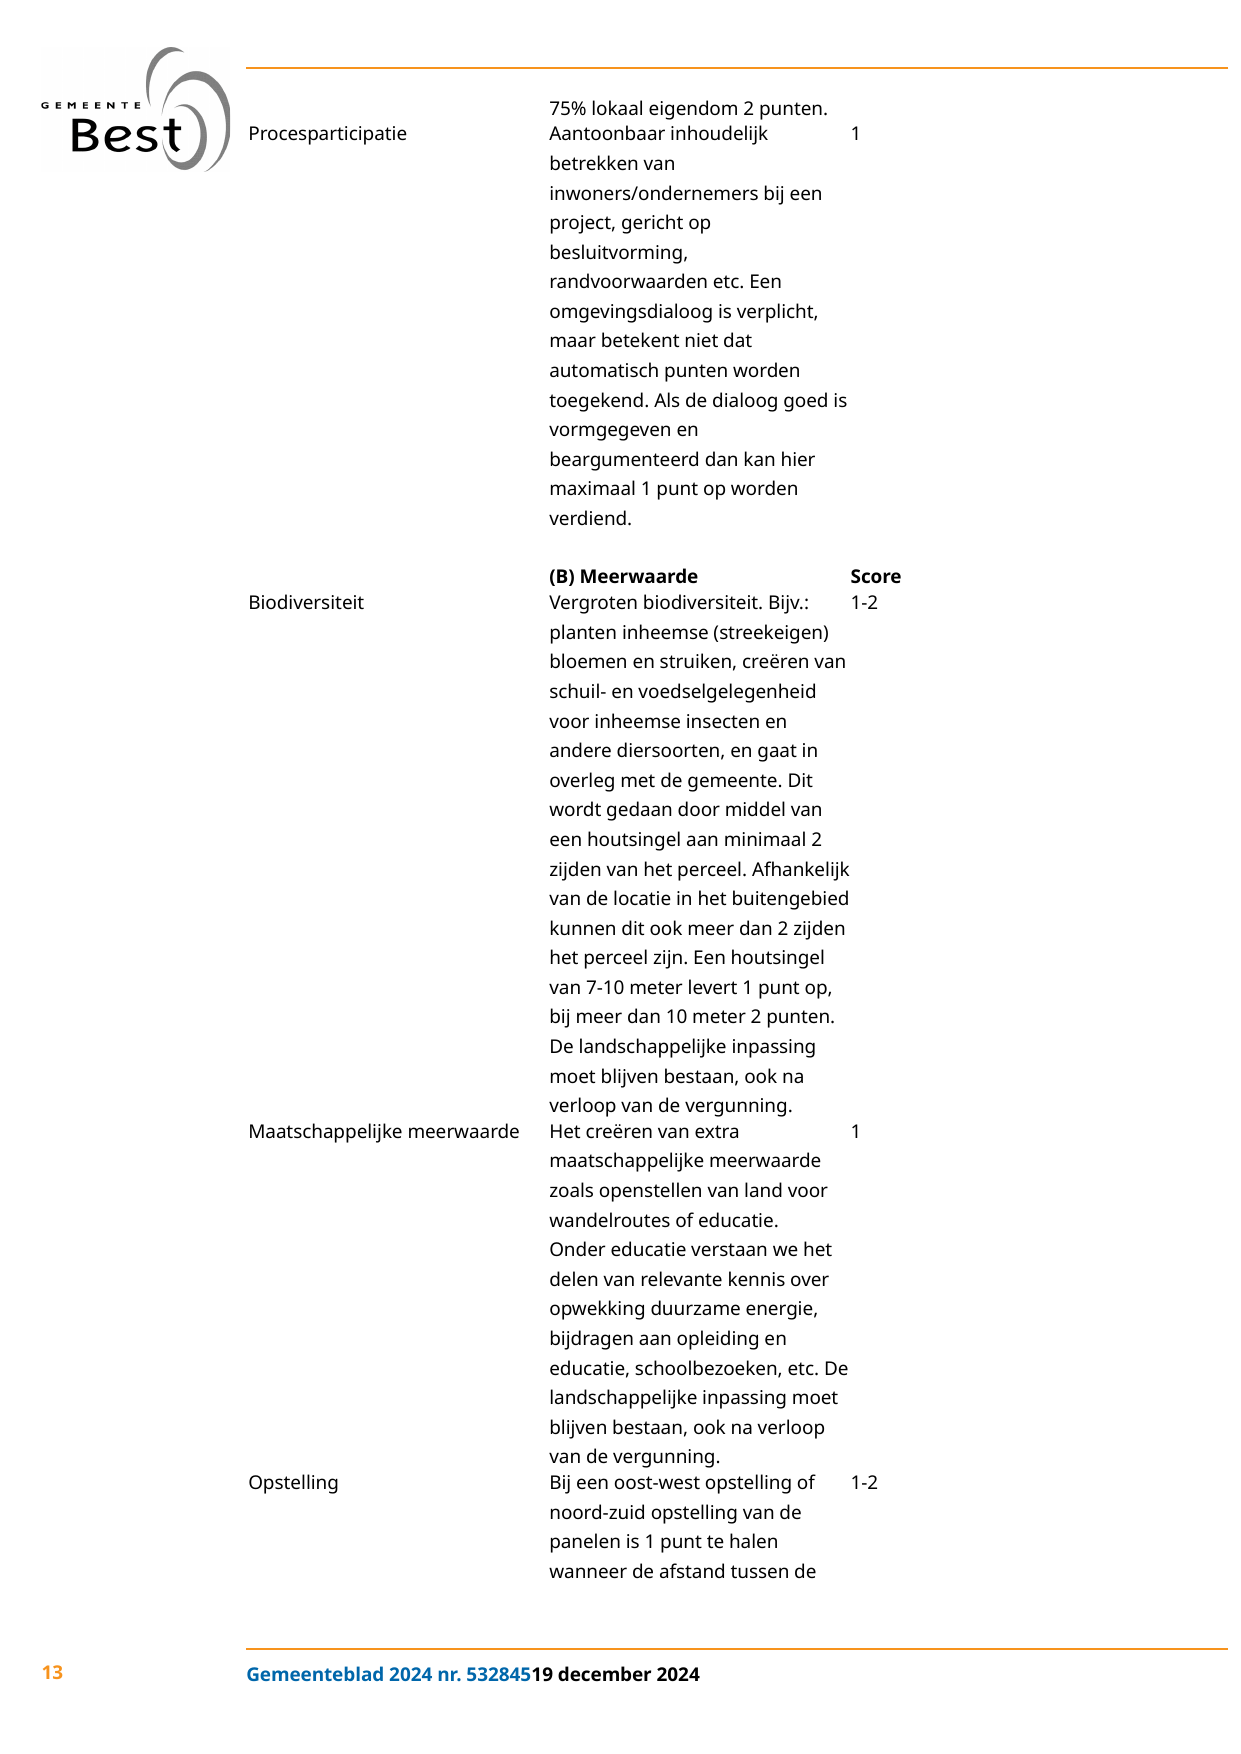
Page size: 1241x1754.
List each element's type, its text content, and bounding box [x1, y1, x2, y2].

table_header (B) Meerwaarde [549, 564, 850, 589]
table_cell Vergroten biodiversiteit. Bijv.: planten inheemse (streekeigen) bloemen en struiken, creëren van schuil- en voedselgelegenheid voor inheemse insecten en andere diersoorten, en gaat in overleg met de gemeente. Dit wordt gedaan door middel van een houtsingel aan minimaal 2 zijden van het perceel. Afhankelijk van de locatie in het buitengebied kunnen dit ook meer dan 2 zijden het perceel zijn. Een houtsingel van 7-10 meter levert 1 punt op, bij meer dan 10 meter 2 punten. De landschappelijke inpassing moet blijven bestaan, ook na verloop van de vergunning. [549, 590, 850, 1118]
table_cell 1-2 [850, 1469, 1152, 1584]
table_cell Maatschappelijke meerwaarde [248, 1118, 549, 1469]
table_cell 1-2 [850, 590, 1152, 1118]
table_cell Het creëren van extra maatschappelijke meerwaarde zoals openstellen van land voor wandelroutes of educatie. Onder educatie verstaan we het delen van relevante kennis over opwekking duurzame energie, bijdragen aan opleiding en educatie, schoolbezoeken, etc. De landschappelijke inpassing moet blijven bestaan, ook na verloop van de vergunning. [549, 1118, 850, 1469]
table_cell 1 [850, 1118, 1152, 1469]
table_cell Procesparticipatie [248, 121, 549, 531]
table_cell Biodiversiteit [248, 590, 549, 1118]
table_cell 1 [850, 121, 1152, 531]
table_cell 75% lokaal eigendom 2 punten. [549, 95, 850, 121]
table_cell [248, 95, 549, 121]
table_header [248, 564, 549, 589]
table_cell Aantoonbaar inhoudelijk betrekken van inwoners/ondernemers bij een project, gericht op besluitvorming, randvoorwaarden etc. Een omgevingsdialoog is verplicht, maar betekent niet dat automatisch punten worden toegekend. Als de dialoog goed is vormgegeven en beargumenteerd dan kan hier maximaal 1 punt op worden verdiend. [549, 121, 850, 531]
table_header Score [850, 564, 1152, 589]
table_cell Opstelling [248, 1469, 549, 1584]
table_cell Bij een oost-west opstelling of noord-zuid opstelling van de panelen is 1 punt te halen wanneer de afstand tussen de [549, 1469, 850, 1584]
picture [41, 47, 231, 172]
table_cell [850, 95, 1152, 121]
